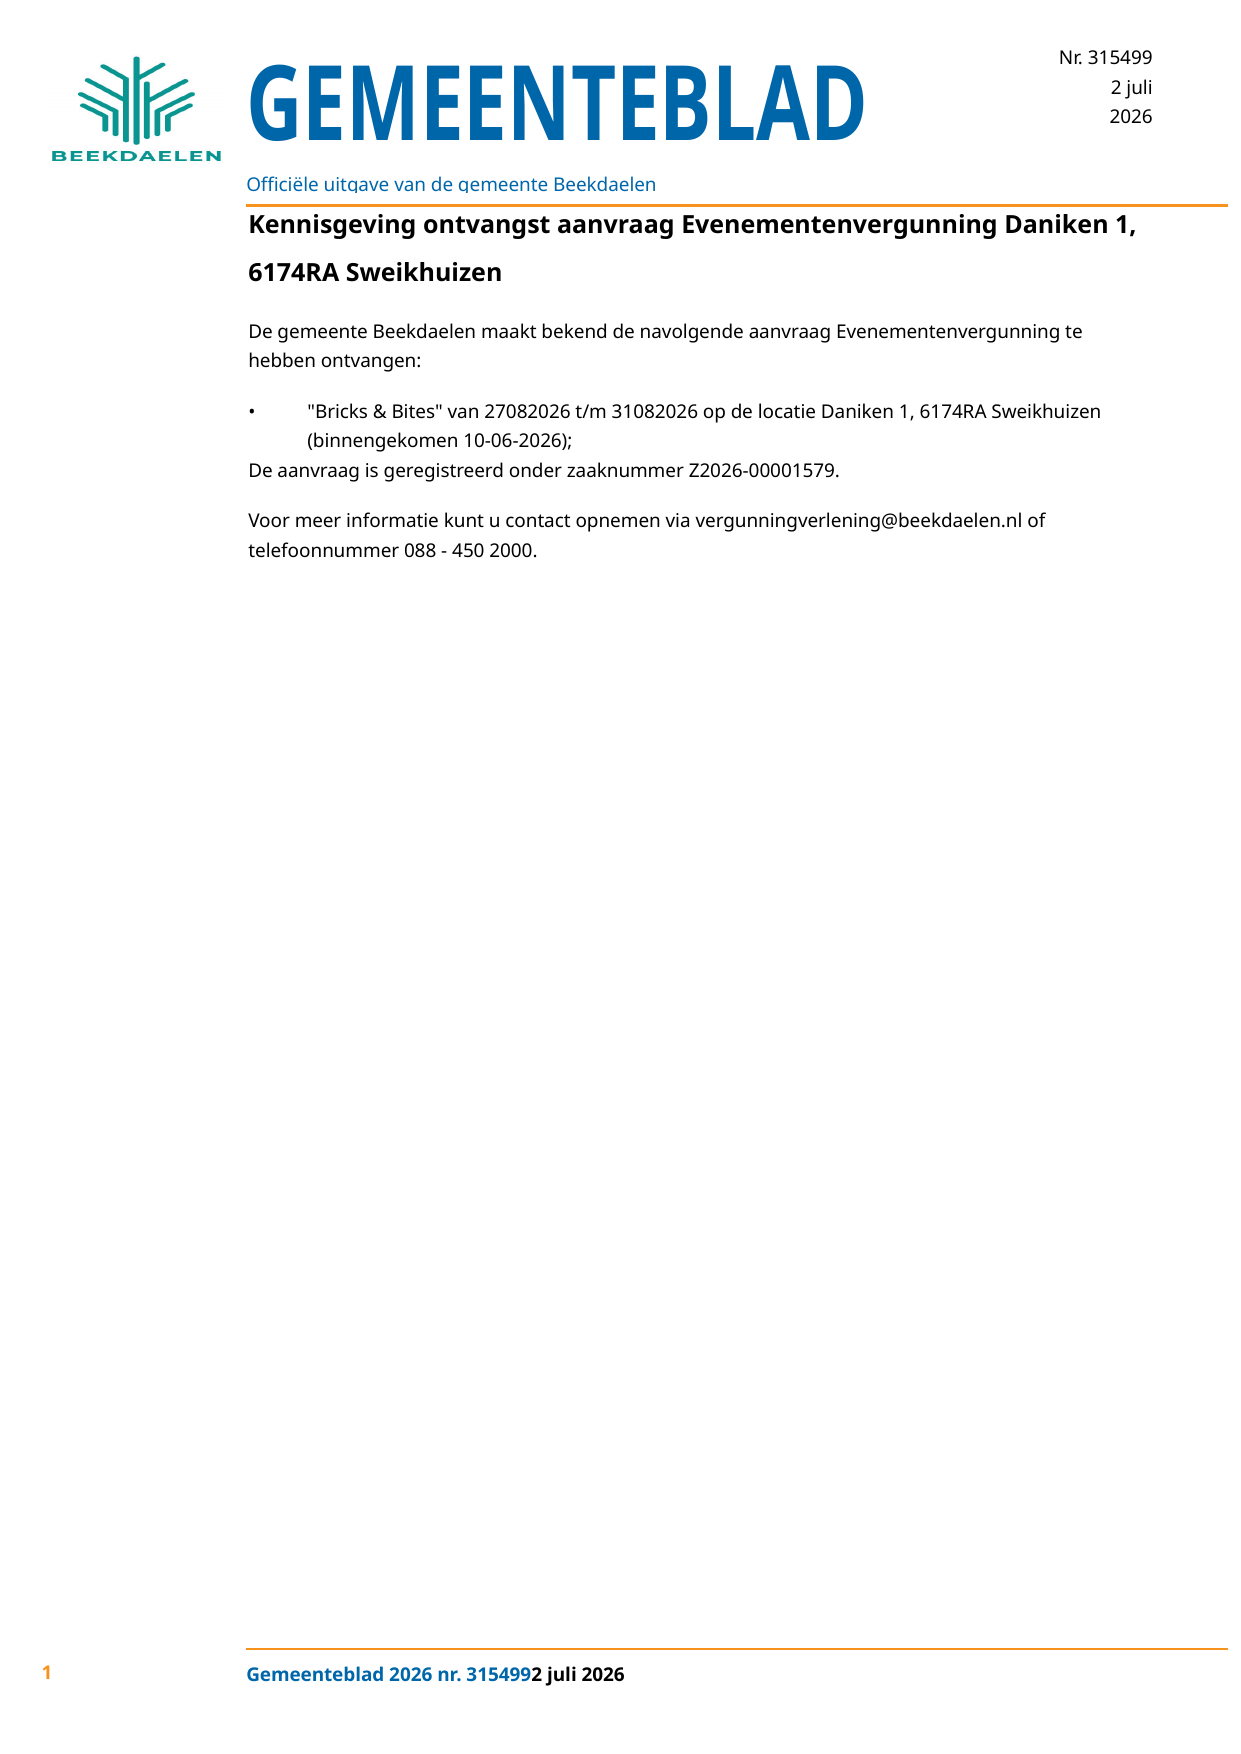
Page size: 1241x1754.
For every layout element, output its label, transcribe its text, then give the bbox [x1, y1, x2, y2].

list "Bricks & Bites" van 27082026 t/m 31082026 op de locatie Daniken 1, 6174RA Sweikhuizen (binnengekomen 10-06-2026); [248, 398, 1152, 453]
text De aanvraag is geregistreerd onder zaaknummer Z2026-00001579. [248, 457, 1152, 483]
text Voor meer informatie kunt u contact opnemen via vergunningverlening@beekdaelen.nl of telefoonnummer 088 - 450 2000. [248, 507, 1152, 563]
text Kennisgeving ontvangst aanvraag Evenementenvergunning Daniken 1, 6174RA Sweikhuizen [248, 207, 1152, 288]
picture [41, 47, 231, 172]
text De gemeente Beekdaelen maakt bekend de navolgende aanvraag Evenementenvergunning te hebben ontvangen: [248, 318, 1152, 373]
